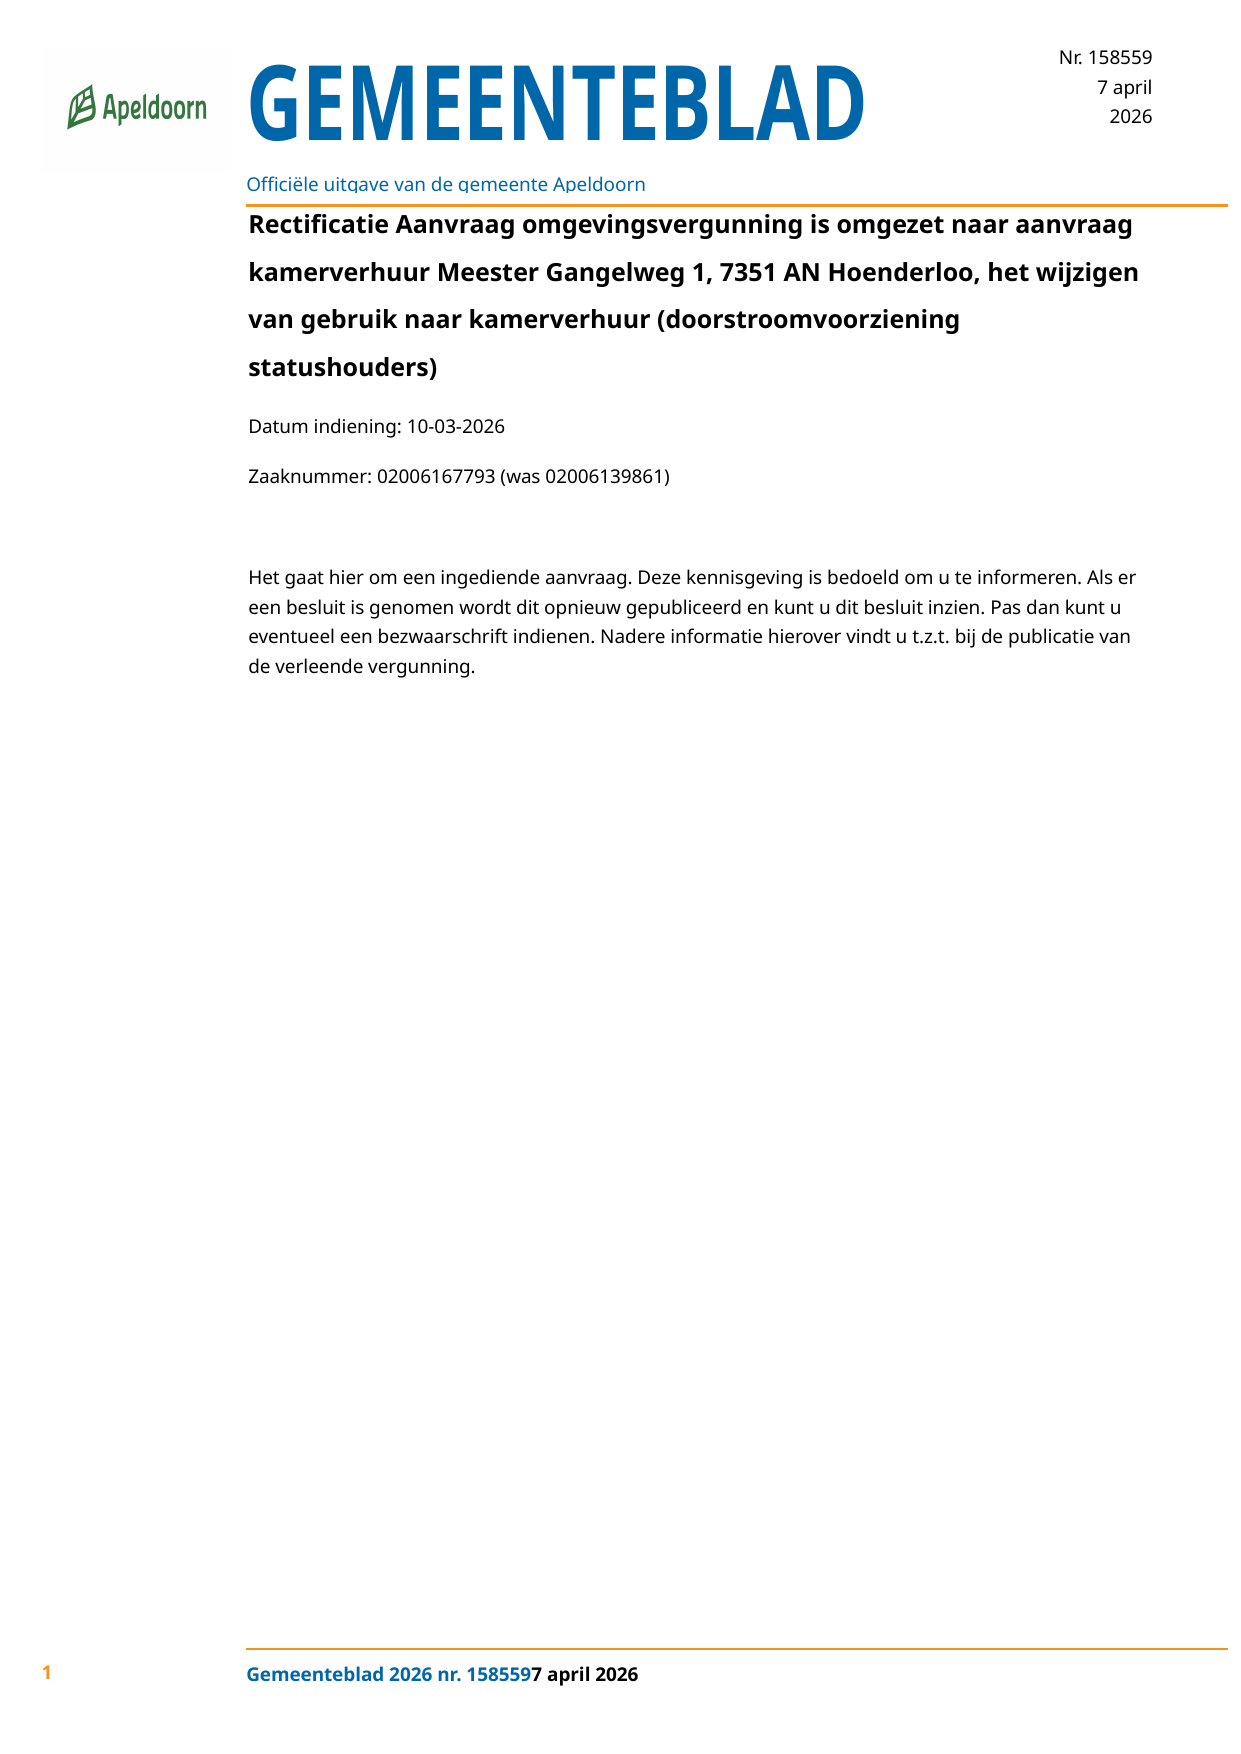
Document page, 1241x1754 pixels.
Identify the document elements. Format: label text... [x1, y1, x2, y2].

picture [41, 47, 231, 172]
text Zaaknummer: 02006167793 (was 02006139861) [248, 463, 1152, 489]
text Rectificatie Aanvraag omgevingsvergunning is omgezet naar aanvraag kamerverhuur Meester Gangelweg 1, 7351 AN Hoenderloo, het wijzigen van gebruik naar kamerverhuur (doorstroomvoorziening statushouders) [248, 207, 1152, 384]
text Het gaat hier om een ingediende aanvraag. Deze kennisgeving is bedoeld om u te informeren. Als er een besluit is genomen wordt dit opnieuw gepubliceerd en kunt u dit besluit inzien. Pas dan kunt u eventueel een bezwaarschrift indienen. Nadere informatie hierover vindt u t.z.t. bij de publicatie van de verleende vergunning. [248, 564, 1152, 679]
text Datum indiening: 10-03-2026 [248, 413, 1152, 439]
